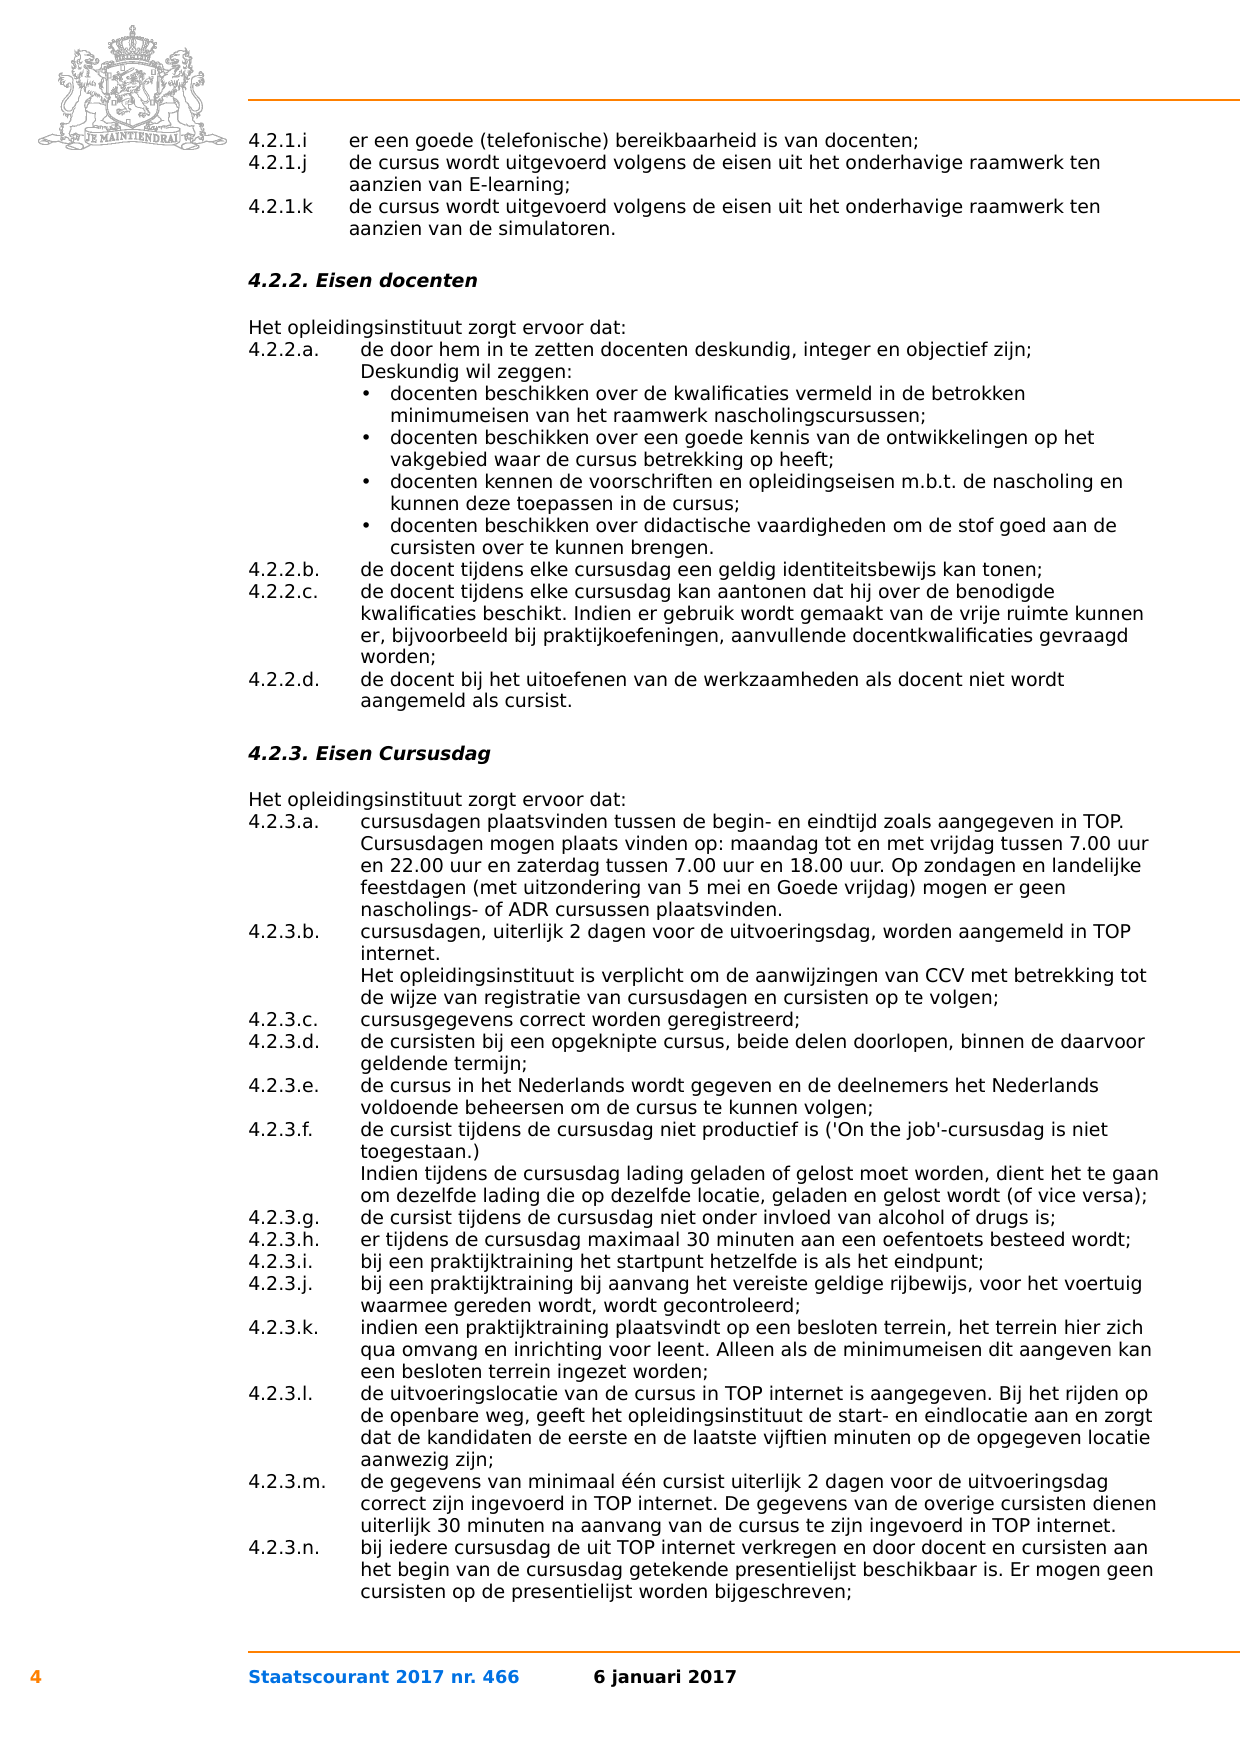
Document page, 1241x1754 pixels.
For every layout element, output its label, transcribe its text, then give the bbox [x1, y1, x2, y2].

text • docenten beschikken over de kwalificaties vermeld in de betrokken minimumeisen van het raamwerk nascholingscursussen; [360, 383, 1163, 427]
text • docenten kennen de voorschriften en opleidingseisen m.b.t. de nascholing en kunnen deze toepassen in de cursus; [360, 471, 1163, 514]
text 4.2.3.f. de cursist tijdens de cursusdag niet productief is ('On the job'-cursusdag is niet toegestaan.) [248, 1119, 1163, 1163]
text 4.2.3.d. de cursisten bij een opgeknipte cursus, beide delen doorlopen, binnen de daarvoor geldende termijn; [248, 1031, 1163, 1075]
text 4.2.3.n. bij iedere cursusdag de uit TOP internet verkregen en door docent en cursisten aan het begin van de cursusdag getekende presentielijst beschikbaar is. Er mogen geen cursisten op de presentielijst worden bijgeschreven; [248, 1537, 1163, 1603]
text 4.2.3.g. de cursist tijdens de cursusdag niet onder invloed van alcohol of drugs is; [248, 1207, 1163, 1229]
text 4.2.3.c. cursusgegevens correct worden geregistreerd; [248, 1009, 1163, 1031]
text 4.2.1.k de cursus wordt uitgevoerd volgens de eisen uit het onderhavige raamwerk ten aanzien van de simulatoren. [248, 196, 1163, 240]
text Deskundig wil zeggen: [360, 361, 1163, 383]
text 4.2.1.j de cursus wordt uitgevoerd volgens de eisen uit het onderhavige raamwerk ten aanzien van E-learning; [248, 152, 1163, 196]
text 4.2.3.l. de uitvoeringslocatie van de cursus in TOP internet is aangegeven. Bij het rijden op de openbare weg, geeft het opleidingsinstituut de start- en eindlocatie aan en zorgt dat de kandidaten de eerste en de laatste vijftien minuten op de opgegeven locatie aanwezig zijn; [248, 1383, 1163, 1471]
text • docenten beschikken over didactische vaardigheden om de stof goed aan de cursisten over te kunnen brengen. [360, 514, 1163, 558]
text • docenten beschikken over een goede kennis van de ontwikkelingen op het vakgebied waar de cursus betrekking op heeft; [360, 427, 1163, 471]
text 4.2.3.i. bij een praktijktraining het startpunt hetzelfde is als het eindpunt; [248, 1251, 1163, 1273]
text Het opleidingsinstituut zorgt ervoor dat: [248, 317, 1163, 339]
text 4.2.3.j. bij een praktijktraining bij aanvang het vereiste geldige rijbewijs, voor het voertuig waarmee gereden wordt, wordt gecontroleerd; [248, 1273, 1163, 1317]
subtitle 4.2.3. Eisen Cursusdag [248, 742, 1163, 764]
subtitle 4.2.2. Eisen docenten [248, 270, 1163, 292]
text 4.2.2.b. de docent tijdens elke cursusdag een geldig identiteitsbewijs kan tonen; [248, 558, 1163, 581]
text 4.2.3.h. er tijdens de cursusdag maximaal 30 minuten aan een oefentoets besteed wordt; [248, 1229, 1163, 1251]
text 4.2.3.m. de gegevens van minimaal één cursist uiterlijk 2 dagen voor de uitvoeringsdag correct zijn ingevoerd in TOP internet. De gegevens van de overige cursisten dienen uiterlijk 30 minuten na aanvang van de cursus te zijn ingevoerd in TOP internet. [248, 1471, 1163, 1537]
text 4.2.3.a. cursusdagen plaatsvinden tussen de begin- en eindtijd zoals aangegeven in TOP. Cursusdagen mogen plaats vinden op: maandag tot en met vrijdag tussen 7.00 uur en 22.00 uur en zaterdag tussen 7.00 uur en 18.00 uur. Op zondagen en landelijke feestdagen (met uitzondering van 5 mei en Goede vrijdag) mogen er geen nascholings- of ADR cursussen plaatsvinden. [248, 811, 1163, 921]
text Indien tijdens de cursusdag lading geladen of gelost moet worden, dient het te gaan om dezelfde lading die op dezelfde locatie, geladen en gelost wordt (of vice versa); [360, 1163, 1163, 1207]
picture [38, 25, 227, 150]
text 4.2.2.c. de docent tijdens elke cursusdag kan aantonen dat hij over de benodigde kwalificaties beschikt. Indien er gebruik wordt gemaakt van de vrije ruimte kunnen er, bijvoorbeeld bij praktijkoefeningen, aanvullende docentkwalificaties gevraagd worden; [248, 581, 1163, 668]
text 4.2.3.k. indien een praktijktraining plaatsvindt op een besloten terrein, het terrein hier zich qua omvang en inrichting voor leent. Alleen als de minimumeisen dit aangeven kan een besloten terrein ingezet worden; [248, 1317, 1163, 1383]
text Het opleidingsinstituut is verplicht om de aanwijzingen van CCV met betrekking tot de wijze van registratie van cursusdagen en cursisten op te volgen; [360, 965, 1163, 1009]
text Het opleidingsinstituut zorgt ervoor dat: [248, 789, 1163, 811]
text 4.2.2.a. de door hem in te zetten docenten deskundig, integer en objectief zijn; [248, 339, 1163, 361]
text 4.2.1.i er een goede (telefonische) bereikbaarheid is van docenten; [248, 130, 1163, 152]
text 4.2.2.d. de docent bij het uitoefenen van de werkzaamheden als docent niet wordt aangemeld als cursist. [248, 668, 1163, 712]
text 4.2.3.b. cursusdagen, uiterlijk 2 dagen voor de uitvoeringsdag, worden aangemeld in TOP internet. [248, 921, 1163, 965]
text 4.2.3.e. de cursus in het Nederlands wordt gegeven en de deelnemers het Nederlands voldoende beheersen om de cursus te kunnen volgen; [248, 1075, 1163, 1119]
